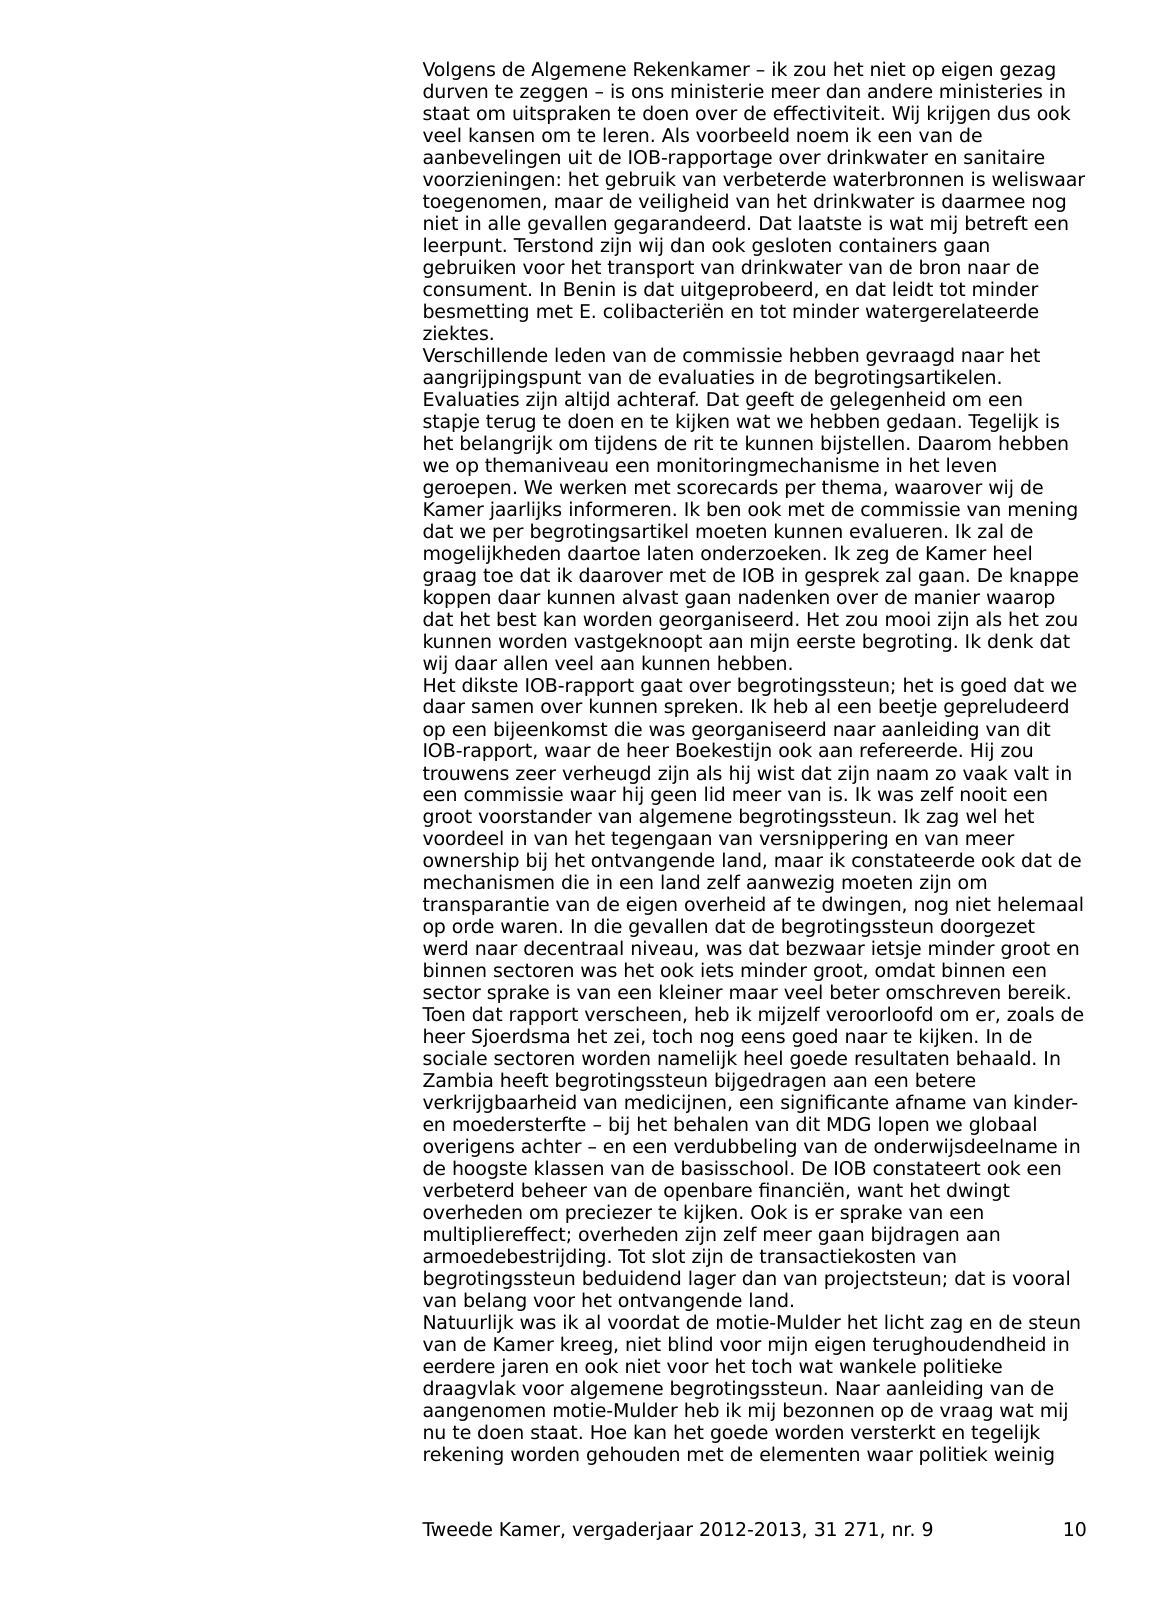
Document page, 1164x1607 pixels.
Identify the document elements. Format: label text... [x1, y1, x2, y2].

text Verschillende leden van de commissie hebben gevraagd naar het aangrijpingspunt van de evaluaties in de begrotingsartikelen. Evaluaties zijn altijd achteraf. Dat geeft de gelegenheid om een stapje terug te doen en te kijken wat we hebben gedaan. Tegelijk is het belangrijk om tijdens de rit te kunnen bijstellen. Daarom hebben we op themaniveau een monitoringmechanisme in het leven geroepen. We werken met scorecards per thema, waarover wij de Kamer jaarlijks informeren. Ik ben ook met de commissie van mening dat we per begrotingsartikel moeten kunnen evalueren. Ik zal de mogelijkheden daartoe laten onderzoeken. Ik zeg de Kamer heel graag toe dat ik daarover met de IOB in gesprek zal gaan. De knappe koppen daar kunnen alvast gaan nadenken over de manier waarop dat het best kan worden georganiseerd. Het zou mooi zijn als het zou kunnen worden vastgeknoopt aan mijn eerste begroting. Ik denk dat wij daar allen veel aan kunnen hebben. [422, 345, 1087, 674]
text Volgens de Algemene Rekenkamer – ik zou het niet op eigen gezag durven te zeggen – is ons ministerie meer dan andere ministeries in staat om uitspraken te doen over de effectiviteit. Wij krijgen dus ook veel kansen om te leren. Als voorbeeld noem ik een van de aanbevelingen uit de IOB-rapportage over drinkwater en sanitaire voorzieningen: het gebruik van verbeterde waterbronnen is weliswaar toegenomen, maar de veiligheid van het drinkwater is daarmee nog niet in alle gevallen gegarandeerd. Dat laatste is wat mij betreft een leerpunt. Terstond zijn wij dan ook gesloten containers gaan gebruiken voor het transport van drinkwater van de bron naar de consument. In Benin is dat uitgeprobeerd, en dat leidt tot minder besmetting met E. colibacteriën en tot minder watergerelateerde ziektes. [422, 59, 1087, 345]
text Het dikste IOB-rapport gaat over begrotingssteun; het is goed dat we daar samen over kunnen spreken. Ik heb al een beetje gepreludeerd op een bijeenkomst die was georganiseerd naar aanleiding van dit IOB-rapport, waar de heer Boekestijn ook aan refereerde. Hij zou trouwens zeer verheugd zijn als hij wist dat zijn naam zo vaak valt in een commissie waar hij geen lid meer van is. Ik was zelf nooit een groot voorstander van algemene begrotingssteun. Ik zag wel het voordeel in van het tegengaan van versnippering en van meer ownership bij het ontvangende land, maar ik constateerde ook dat de mechanismen die in een land zelf aanwezig moeten zijn om transparantie van de eigen overheid af te dwingen, nog niet helemaal op orde waren. In die gevallen dat de begrotingssteun doorgezet werd naar decentraal niveau, was dat bezwaar ietsje minder groot en binnen sectoren was het ook iets minder groot, omdat binnen een sector sprake is van een kleiner maar veel beter omschreven bereik. Toen dat rapport verscheen, heb ik mijzelf veroorloofd om er, zoals de heer Sjoerdsma het zei, toch nog eens goed naar te kijken. In de sociale sectoren worden namelijk heel goede resultaten behaald. In Zambia heeft begrotingssteun bijgedragen aan een betere verkrijgbaarheid van medicijnen, een significante afname van kinder- en moedersterfte – bij het behalen van dit MDG lopen we globaal overigens achter – en een verdubbeling van de onderwijsdeelname in de hoogste klassen van de basisschool. De IOB constateert ook een verbeterd beheer van de openbare financiën, want het dwingt overheden om preciezer te kijken. Ook is er sprake van een multipliereffect; overheden zijn zelf meer gaan bijdragen aan armoedebestrijding. Tot slot zijn de transactiekosten van begrotingssteun beduidend lager dan van projectsteun; dat is vooral van belang voor het ontvangende land. [422, 674, 1087, 1312]
text Natuurlijk was ik al voordat de motie-Mulder het licht zag en de steun van de Kamer kreeg, niet blind voor mijn eigen terughoudendheid in eerdere jaren en ook niet voor het toch wat wankele politieke draagvlak voor algemene begrotingssteun. Naar aanleiding van de aangenomen motie-Mulder heb ik mij bezonnen op de vraag wat mij nu te doen staat. Hoe kan het goede worden versterkt en tegelijk rekening worden gehouden met de elementen waar politiek weinig [422, 1312, 1087, 1466]
